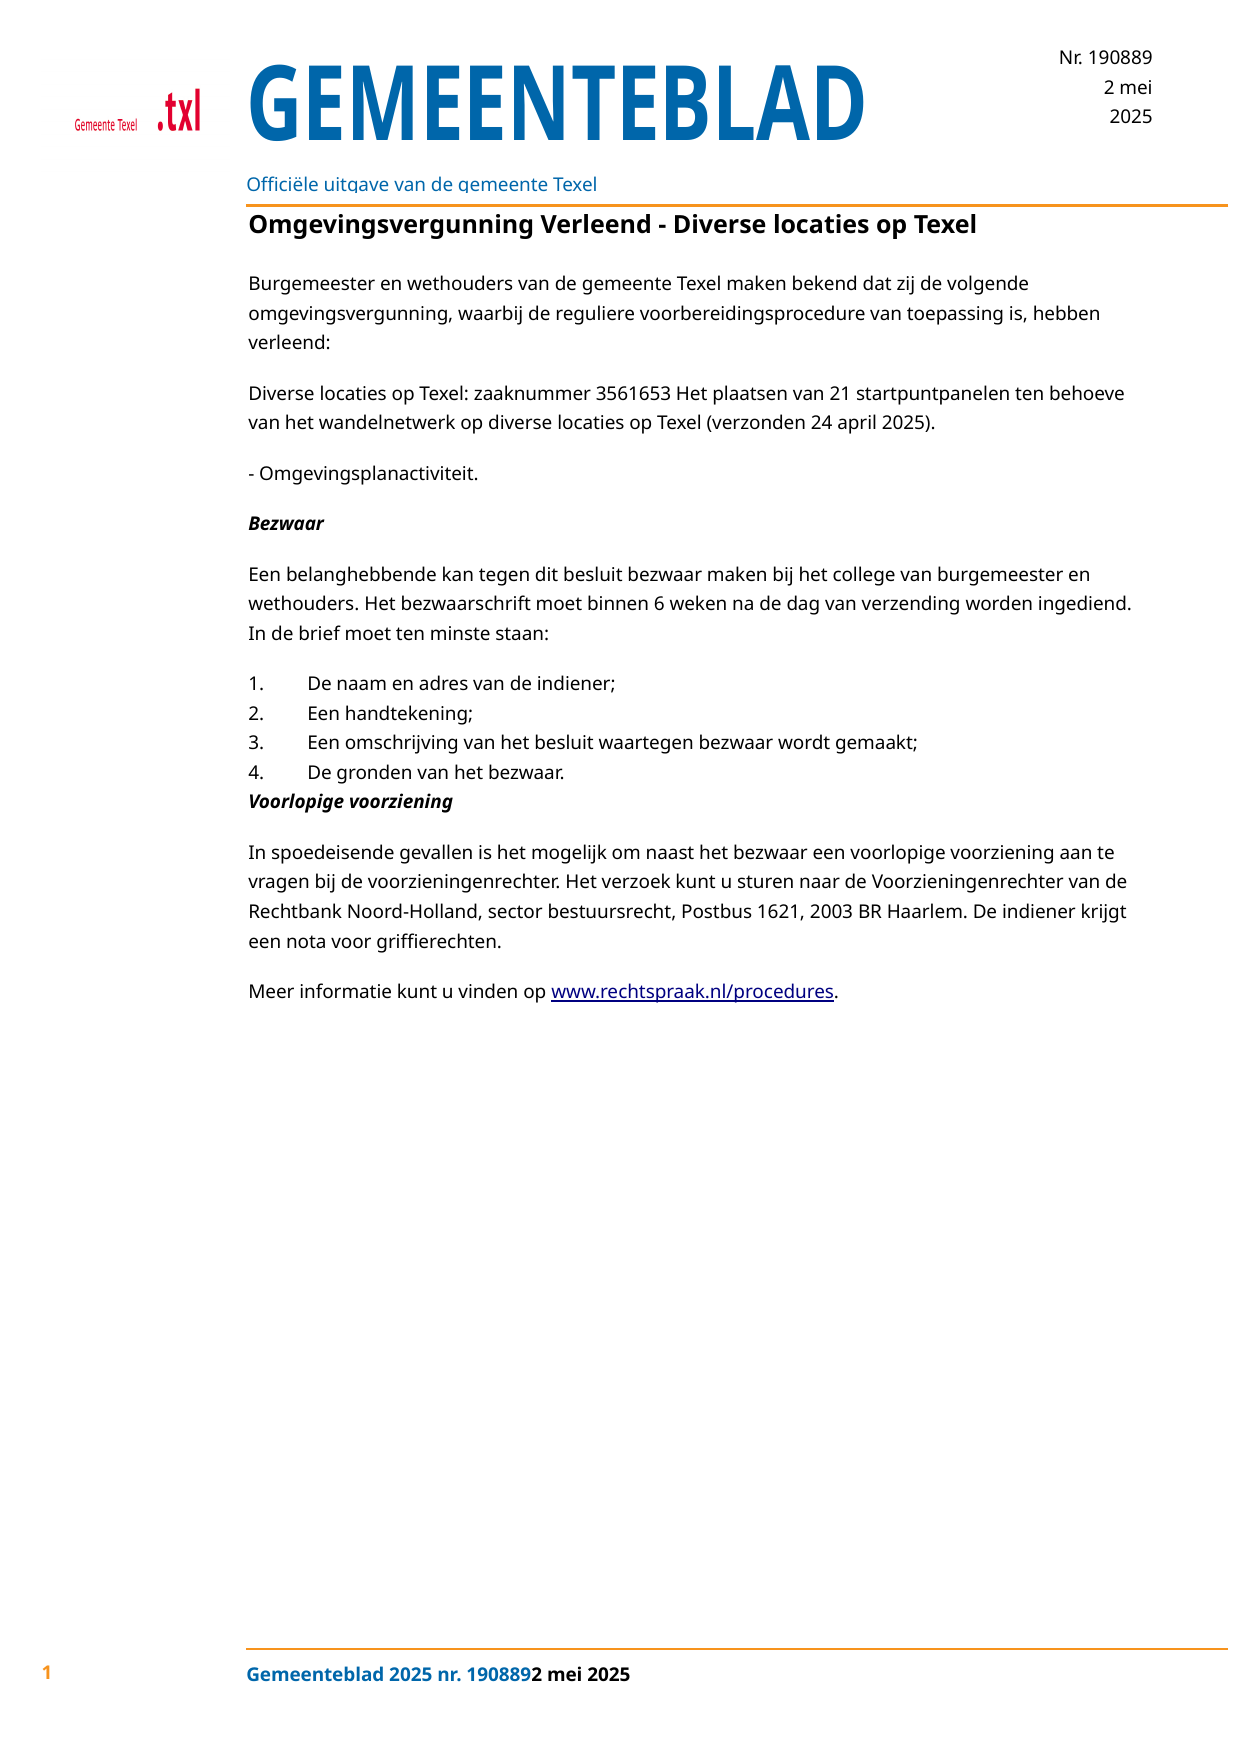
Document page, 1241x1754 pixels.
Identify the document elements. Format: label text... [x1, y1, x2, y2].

text In spoedeisende gevallen is het mogelijk om naast het bezwaar een voorlopige voorziening aan te vragen bij de voorzieningenrechter. Het verzoek kunt u sturen naar de Voorzieningenrechter van de Rechtbank Noord-Holland, sector bestuursrecht, Postbus 1621, 2003 BR Haarlem. De indiener krijgt een nota voor griffierechten. [248, 839, 1152, 953]
text Omgevingsvergunning Verleend - Diverse locaties op Texel [248, 207, 1152, 241]
text Voorlopige voorziening [248, 789, 1152, 814]
text Burgemeester en wethouders van de gemeente Texel maken bekend dat zij de volgende omgevingsvergunning, waarbij de reguliere voorbereidingsprocedure van toepassing is, hebben verleend: [248, 270, 1152, 355]
text Een belanghebbende kan tegen dit besluit bezwaar maken bij het college van burgemeester en wethouders. Het bezwaarschrift moet binnen 6 weken na de dag van verzending worden ingediend. In de brief moet ten minste staan: [248, 561, 1152, 646]
list De gronden van het bezwaar. [248, 759, 1152, 785]
text - Omgevingsplanactiviteit. [248, 460, 1152, 486]
text Bezwaar [248, 510, 1152, 536]
list De naam en adres van de indiener; [248, 670, 1152, 696]
list Een handtekening; [248, 700, 1152, 726]
text Meer informatie kunt u vinden op www.rechtspraak.nl/procedures. [248, 978, 1152, 1004]
list Een omschrijving van het besluit waartegen bezwaar wordt gemaakt; [248, 729, 1152, 755]
picture [41, 47, 231, 172]
text Diverse locaties op Texel: zaaknummer 3561653 Het plaatsen van 21 startpuntpanelen ten behoeve van het wandelnetwerk op diverse locaties op Texel (verzonden 24 april 2025). [248, 380, 1152, 435]
